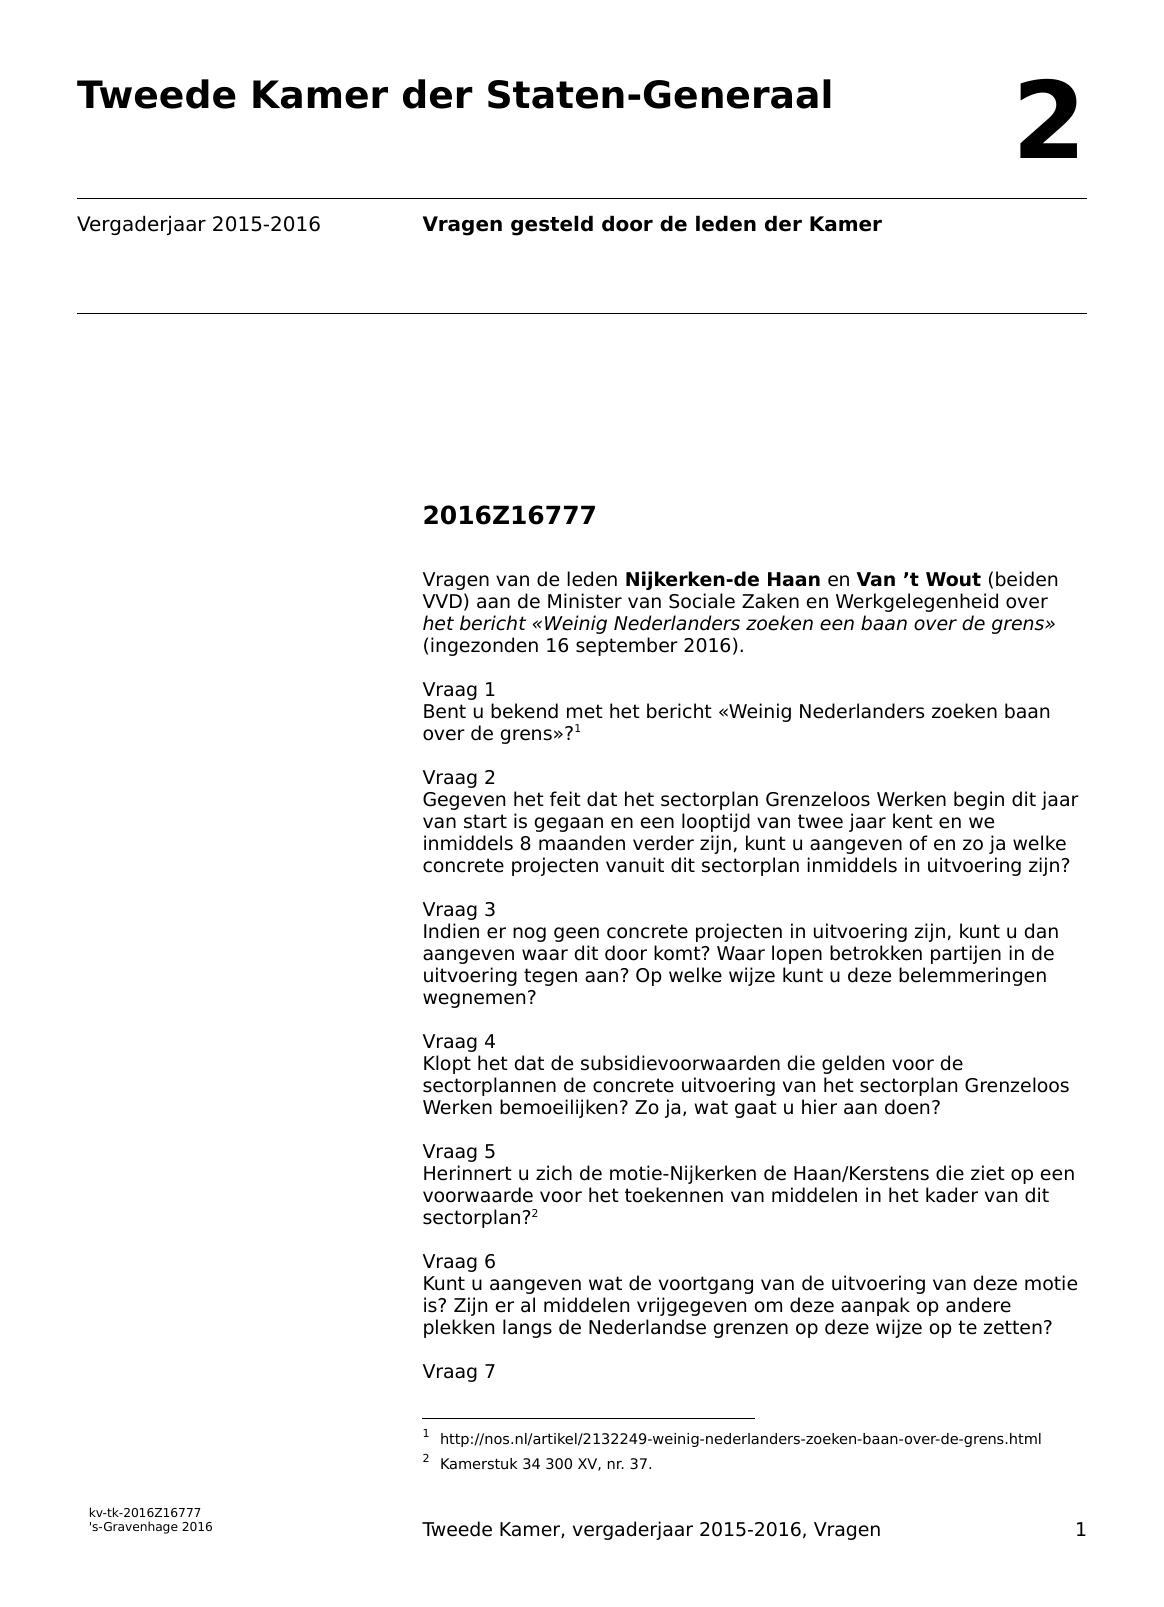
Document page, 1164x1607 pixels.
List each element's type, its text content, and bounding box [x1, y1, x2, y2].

text Kunt u aangeven wat de voortgang van de uitvoering van deze motie is? Zijn er al middelen vrijgegeven om deze aanpak op andere plekken langs de Nederlandse grenzen op deze wijze op te zetten? [422, 1273, 1087, 1339]
text kv-tk-2016Z16777 [88, 1506, 323, 1520]
text Vraag 7 [422, 1361, 1087, 1383]
text Klopt het dat de subsidievoorwaarden die gelden voor de sectorplannen de concrete uitvoering van het sectorplan Grenzeloos Werken bemoeilijken? Zo ja, wat gaat u hier aan doen? [422, 1053, 1087, 1119]
table_header Tweede Kamer der Staten-Generaal [77, 59, 886, 198]
table_header 2 [886, 59, 1087, 198]
table_cell Vergaderjaar 2015-2016 [77, 199, 422, 313]
text Vragen van de leden Nijkerken-de Haan en Van ’t Wout (beiden VVD) aan de Minister van Sociale Zaken en Werkgelegenheid over het bericht «Weinig Nederlanders zoeken een baan over de grens» (ingezonden 16 september 2016). [422, 569, 1087, 657]
text http://nos.nl/artikel/2132249-weinig-nederlanders-zoeken-baan-over-de-grens.html [422, 1427, 1087, 1449]
text Gegeven het feit dat het sectorplan Grenzeloos Werken begin dit jaar van start is gegaan en een looptijd van twee jaar kent en we inmiddels 8 maanden verder zijn, kunt u aangeven of en zo ja welke concrete projecten vanuit dit sectorplan inmiddels in uitvoering zijn? [422, 789, 1087, 877]
text Bent u bekend met het bericht «Weinig Nederlanders zoeken baan over de grens»? [422, 701, 1087, 745]
text Vraag 6 [422, 1251, 1087, 1273]
text Kamerstuk 34 300 XV, nr. 37. [422, 1452, 1087, 1474]
text Vraag 4 [422, 1031, 1087, 1053]
text Vraag 5 [422, 1141, 1087, 1163]
text 's-Gravenhage 2016 [88, 1520, 323, 1534]
text Indien er nog geen concrete projecten in uitvoering zijn, kunt u dan aangeven waar dit door komt? Waar lopen betrokken partijen in de uitvoering tegen aan? Op welke wijze kunt u deze belemmeringen wegnemen? [422, 921, 1087, 1009]
text 2016Z16777 [422, 501, 1087, 531]
text Vraag 2 [422, 767, 1087, 789]
text Vraag 1 [422, 679, 1087, 701]
text Herinnert u zich de motie-Nijkerken de Haan/Kerstens die ziet op een voorwaarde voor het toekennen van middelen in het kader van dit sectorplan? [422, 1163, 1087, 1229]
text Vraag 3 [422, 899, 1087, 921]
table_cell Vragen gesteld door de leden der Kamer [422, 199, 1087, 313]
